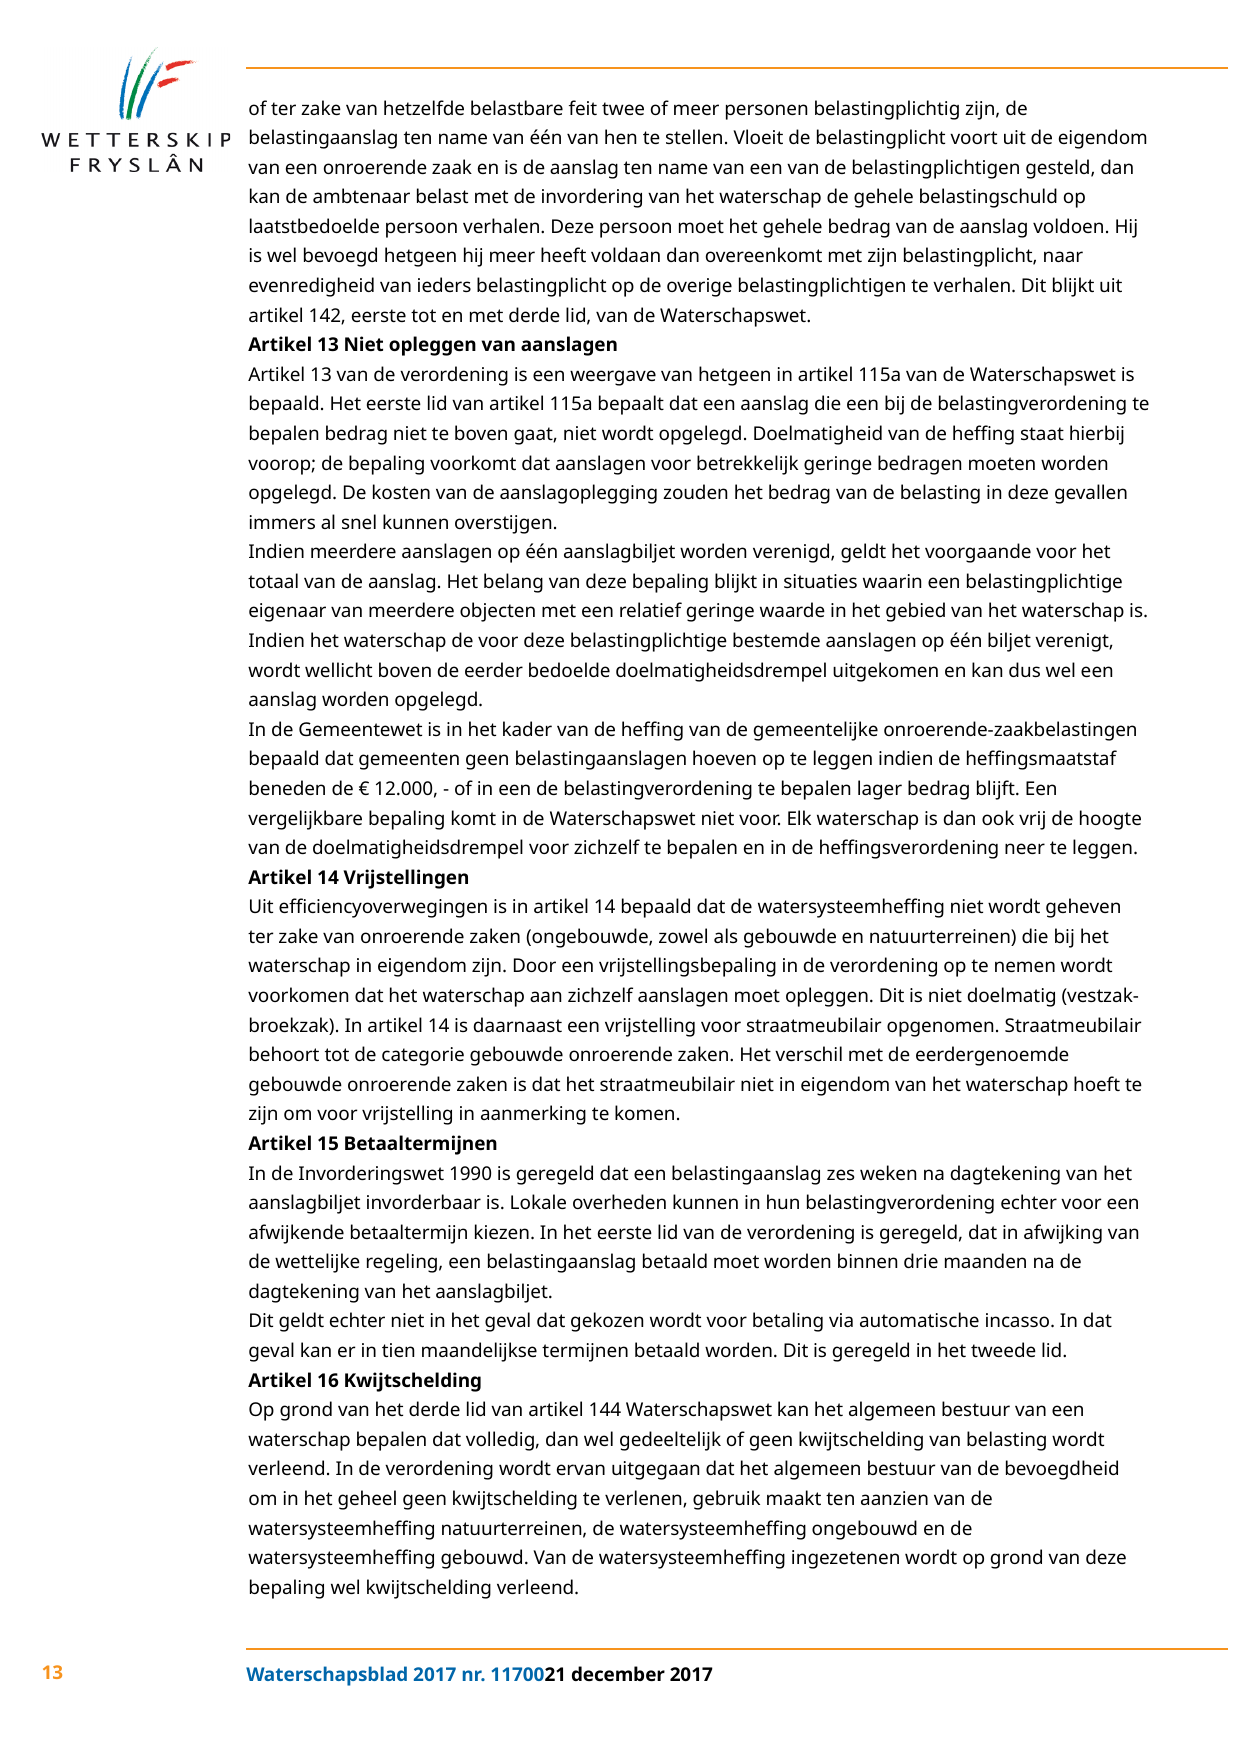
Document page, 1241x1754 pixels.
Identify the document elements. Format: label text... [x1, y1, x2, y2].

text Indien meerdere aanslagen op één aanslagbiljet worden verenigd, geldt het voorgaande voor het totaal van de aanslag. Het belang van deze bepaling blijkt in situaties waarin een belastingplichtige eigenaar van meerdere objecten met een relatief geringe waarde in het gebied van het waterschap is. Indien het waterschap de voor deze belastingplichtige bestemde aanslagen op één biljet verenigt, wordt wellicht boven de eerder bedoelde doelmatigheidsdrempel uitgekomen en kan dus wel een aanslag worden opgelegd. [248, 538, 1152, 712]
text Artikel 14 Vrijstellingen [248, 864, 1152, 890]
text Artikel 13 Niet opleggen van aanslagen [248, 331, 1152, 357]
text Uit efficiencyoverwegingen is in artikel 14 bepaald dat de watersysteemheffing niet wordt geheven ter zake van onroerende zaken (ongebouwde, zowel als gebouwde en natuurterreinen) die bij het waterschap in eigendom zijn. Door een vrijstellingsbepaling in de verordening op te nemen wordt voorkomen dat het waterschap aan zichzelf aanslagen moet opleggen. Dit is niet doelmatig (vestzak-broekzak). In artikel 14 is daarnaast een vrijstelling voor straatmeubilair opgenomen. Straatmeubilair behoort tot de categorie gebouwde onroerende zaken. Het verschil met de eerdergenoemde gebouwde onroerende zaken is dat het straatmeubilair niet in eigendom van het waterschap hoeft te zijn om voor vrijstelling in aanmerking te komen. [248, 893, 1152, 1126]
text In de Gemeentewet is in het kader van de heffing van de gemeentelijke onroerende-zaakbelastingen bepaald dat gemeenten geen belastingaanslagen hoeven op te leggen indien de heffingsmaatstaf beneden de € 12.000, - of in een de belastingverordening te bepalen lager bedrag blijft. Een vergelijkbare bepaling komt in de Waterschapswet niet voor. Elk waterschap is dan ook vrij de hoogte van de doelmatigheidsdrempel voor zichzelf te bepalen en in de heffingsverordening neer te leggen. [248, 716, 1152, 860]
text Dit geldt echter niet in het geval dat gekozen wordt voor betaling via automatische incasso. In dat geval kan er in tien maandelijkse termijnen betaald worden. Dit is geregeld in het tweede lid. [248, 1308, 1152, 1363]
text In de Invorderingswet 1990 is geregeld dat een belastingaanslag zes weken na dagtekening van het aanslagbiljet invorderbaar is. Lokale overheden kunnen in hun belastingverordening echter voor een afwijkende betaaltermijn kiezen. In het eerste lid van de verordening is geregeld, dat in afwijking van de wettelijke regeling, een belastingaanslag betaald moet worden binnen drie maanden na de dagtekening van het aanslagbiljet. [248, 1160, 1152, 1304]
picture [41, 47, 231, 172]
text Artikel 15 Betaaltermijnen [248, 1130, 1152, 1156]
text Artikel 13 van de verordening is een weergave van hetgeen in artikel 115a van de Waterschapswet is bepaald. Het eerste lid van artikel 115a bepaalt dat een aanslag die een bij de belastingverordening te bepalen bedrag niet te boven gaat, niet wordt opgelegd. Doelmatigheid van de heffing staat hierbij voorop; de bepaling voorkomt dat aanslagen voor betrekkelijk geringe bedragen moeten worden opgelegd. De kosten van de aanslagoplegging zouden het bedrag van de belasting in deze gevallen immers al snel kunnen overstijgen. [248, 361, 1152, 535]
text Op grond van het derde lid van artikel 144 Waterschapswet kan het algemeen bestuur van een waterschap bepalen dat volledig, dan wel gedeeltelijk of geen kwijtschelding van belasting wordt verleend. In de verordening wordt ervan uitgegaan dat het algemeen bestuur van de bevoegdheid om in het geheel geen kwijtschelding te verlenen, gebruik maakt ten aanzien van de watersysteemheffing natuurterreinen, de watersysteemheffing ongebouwd en de watersysteemheffing gebouwd. Van de watersysteemheffing ingezetenen wordt op grond van deze bepaling wel kwijtschelding verleend. [248, 1396, 1152, 1600]
text Artikel 16 Kwijtschelding [248, 1367, 1152, 1393]
text of ter zake van hetzelfde belastbare feit twee of meer personen belastingplichtig zijn, de belastingaanslag ten name van één van hen te stellen. Vloeit de belastingplicht voort uit de eigendom van een onroerende zaak en is de aanslag ten name van een van de belastingplichtigen gesteld, dan kan de ambtenaar belast met de invordering van het waterschap de gehele belastingschuld op laatstbedoelde persoon verhalen. Deze persoon moet het gehele bedrag van de aanslag voldoen. Hij is wel bevoegd hetgeen hij meer heeft voldaan dan overeenkomt met zijn belastingplicht, naar evenredigheid van ieders belastingplicht op de overige belastingplichtigen te verhalen. Dit blijkt uit artikel 142, eerste tot en met derde lid, van de Waterschapswet. [248, 95, 1152, 328]
